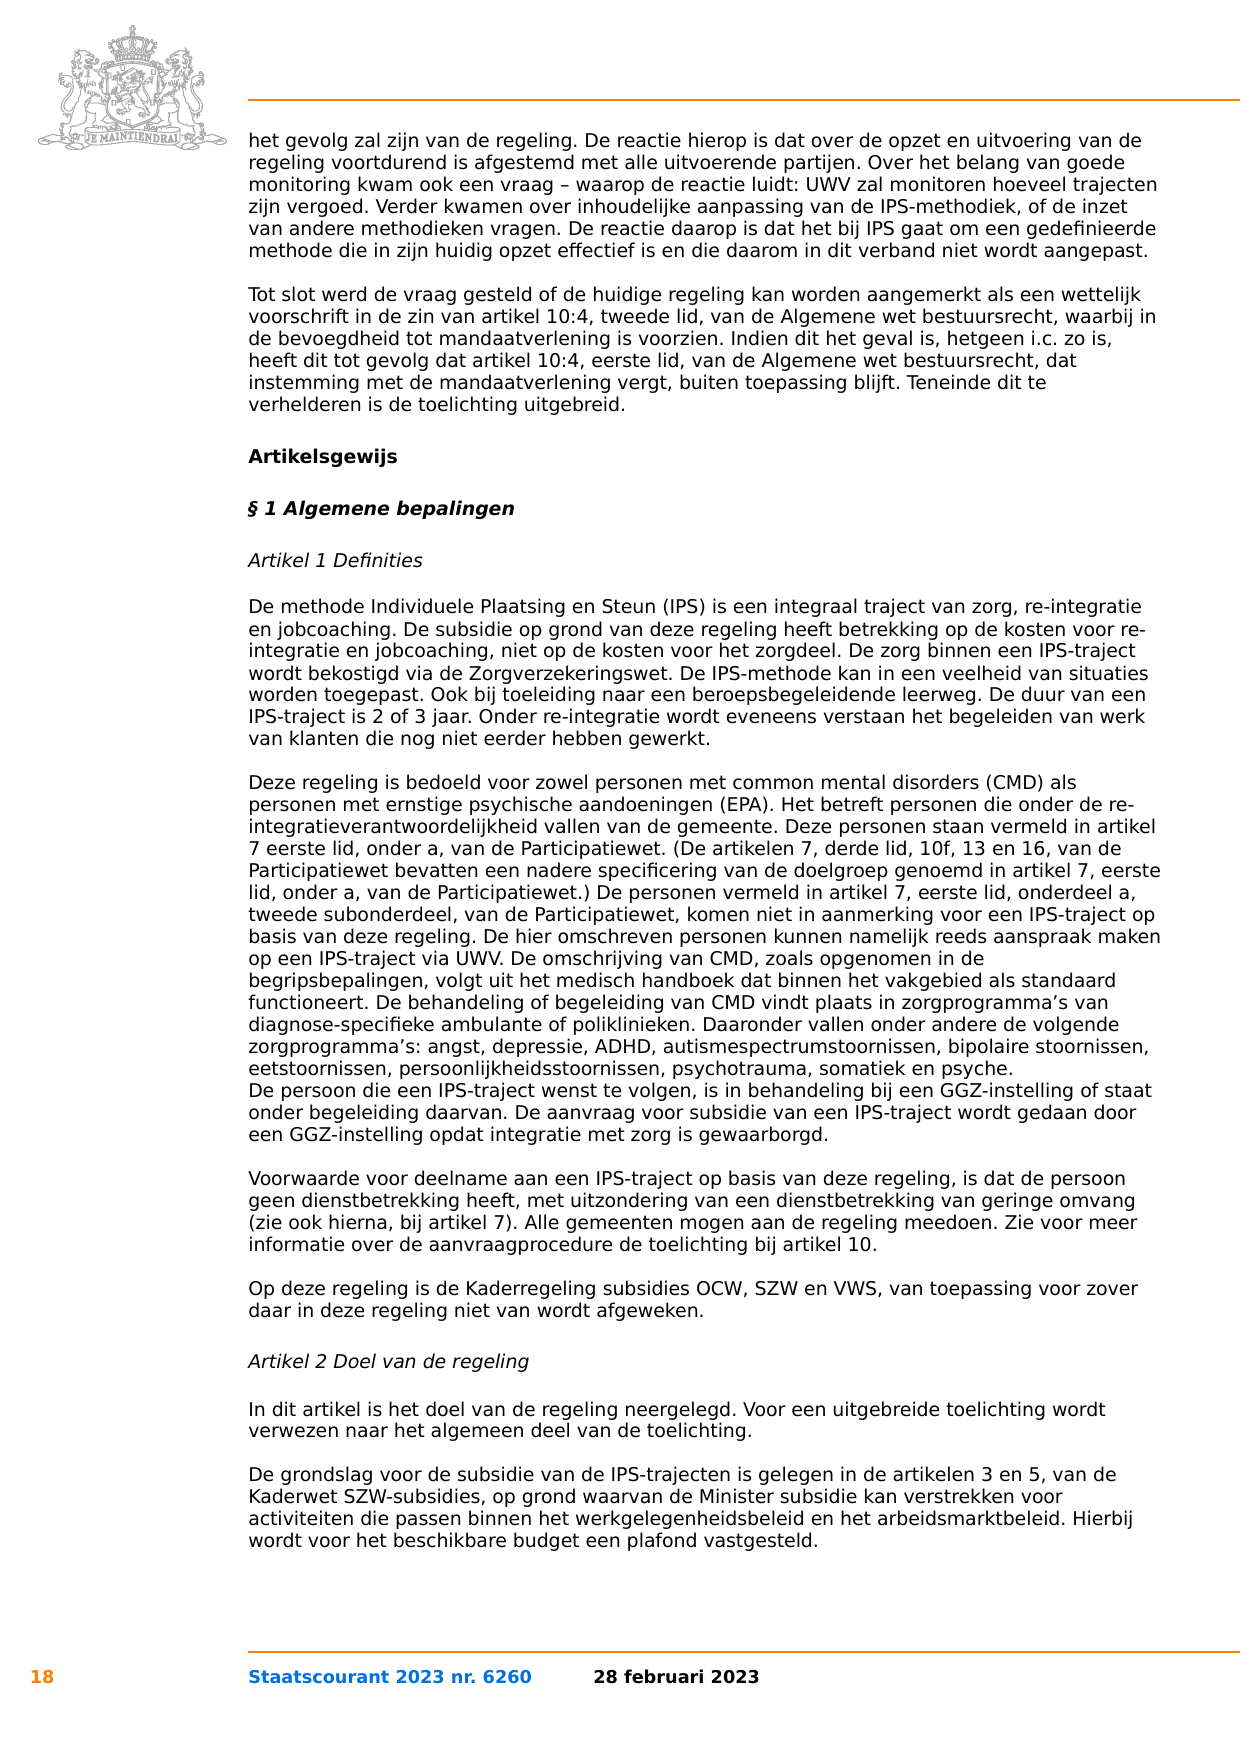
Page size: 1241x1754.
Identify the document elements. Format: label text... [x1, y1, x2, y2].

text In dit artikel is het doel van de regeling neergelegd. Voor een uitgebreide toelichting wordt verwezen naar het algemeen deel van de toelichting. [248, 1398, 1163, 1442]
text Tot slot werd de vraag gesteld of de huidige regeling kan worden aangemerkt als een wettelijk voorschrift in de zin van artikel 10:4, tweede lid, van de Algemene wet bestuursrecht, waarbij in de bevoegdheid tot mandaatverlening is voorzien. Indien dit het geval is, hetgeen i.c. zo is, heeft dit tot gevolg dat artikel 10:4, eerste lid, van de Algemene wet bestuursrecht, dat instemming met de mandaatverlening vergt, buiten toepassing blijft. Teneinde dit te verhelderen is de toelichting uitgebreid. [248, 284, 1163, 416]
text De grondslag voor de subsidie van de IPS-trajecten is gelegen in de artikelen 3 en 5, van de Kaderwet SZW-subsidies, op grond waarvan de Minister subsidie kan verstrekken voor activiteiten die passen binnen het werkgelegenheidsbeleid en het arbeidsmarktbeleid. Hierbij wordt voor het beschikbare budget een plafond vastgesteld. [248, 1464, 1163, 1552]
subtitle Artikelsgewijs [248, 446, 1163, 467]
text Deze regeling is bedoeld voor zowel personen met common mental disorders (CMD) als personen met ernstige psychische aandoeningen (EPA). Het betreft personen die onder de re-integratieverantwoordelijkheid vallen van de gemeente. Deze personen staan vermeld in artikel 7 eerste lid, onder a, van de Participatiewet. (De artikelen 7, derde lid, 10f, 13 en 16, van de Participatiewet bevatten een nadere specificering van de doelgroep genoemd in artikel 7, eerste lid, onder a, van de Participatiewet.) De personen vermeld in artikel 7, eerste lid, onderdeel a, tweede subonderdeel, van de Participatiewet, komen niet in aanmerking voor een IPS-traject op basis van deze regeling. De hier omschreven personen kunnen namelijk reeds aanspraak maken op een IPS-traject via UWV. De omschrijving van CMD, zoals opgenomen in de begripsbepalingen, volgt uit het medisch handboek dat binnen het vakgebied als standaard functioneert. De behandeling of begeleiding van CMD vindt plaats in zorgprogramma’s van diagnose-specifieke ambulante of poliklinieken. Daaronder vallen onder andere de volgende zorgprogramma’s: angst, depressie, ADHD, autismespectrumstoornissen, bipolaire stoornissen, eetstoornissen, persoonlijkheidsstoornissen, psychotrauma, somatiek en psyche. [248, 772, 1163, 1080]
text De methode Individuele Plaatsing en Steun (IPS) is een integraal traject van zorg, re-integratie en jobcoaching. De subsidie op grond van deze regeling heeft betrekking op de kosten voor re-integratie en jobcoaching, niet op de kosten voor het zorgdeel. De zorg binnen een IPS-traject wordt bekostigd via de Zorgverzekeringswet. De IPS-methode kan in een veelheid van situaties worden toegepast. Ook bij toeleiding naar een beroepsbegeleidende leerweg. De duur van een IPS-traject is 2 of 3 jaar. Onder re-integratie wordt eveneens verstaan het begeleiden van werk van klanten die nog niet eerder hebben gewerkt. [248, 596, 1163, 750]
subtitle Artikel 1 Definities [248, 549, 1163, 571]
text De persoon die een IPS-traject wenst te volgen, is in behandeling bij een GGZ-instelling of staat onder begeleiding daarvan. De aanvraag voor subsidie van een IPS-traject wordt gedaan door een GGZ-instelling opdat integratie met zorg is gewaarborgd. [248, 1080, 1163, 1146]
picture [38, 25, 227, 150]
subtitle Artikel 2 Doel van de regeling [248, 1351, 1163, 1373]
text Op deze regeling is de Kaderregeling subsidies OCW, SZW en VWS, van toepassing voor zover daar in deze regeling niet van wordt afgeweken. [248, 1277, 1163, 1321]
text Voorwaarde voor deelname aan een IPS-traject op basis van deze regeling, is dat de persoon geen dienstbetrekking heeft, met uitzondering van een dienstbetrekking van geringe omvang (zie ook hierna, bij artikel 7). Alle gemeenten mogen aan de regeling meedoen. Zie voor meer informatie over de aanvraagprocedure de toelichting bij artikel 10. [248, 1168, 1163, 1256]
text het gevolg zal zijn van de regeling. De reactie hierop is dat over de opzet en uitvoering van de regeling voortdurend is afgestemd met alle uitvoerende partijen. Over het belang van goede monitoring kwam ook een vraag – waarop de reactie luidt: UWV zal monitoren hoeveel trajecten zijn vergoed. Verder kwamen over inhoudelijke aanpassing van de IPS-methodiek, of de inzet van andere methodieken vragen. De reactie daarop is dat het bij IPS gaat om een gedefinieerde methode die in zijn huidig opzet effectief is en die daarom in dit verband niet wordt aangepast. [248, 130, 1163, 262]
subtitle § 1 Algemene bepalingen [248, 497, 1163, 519]
